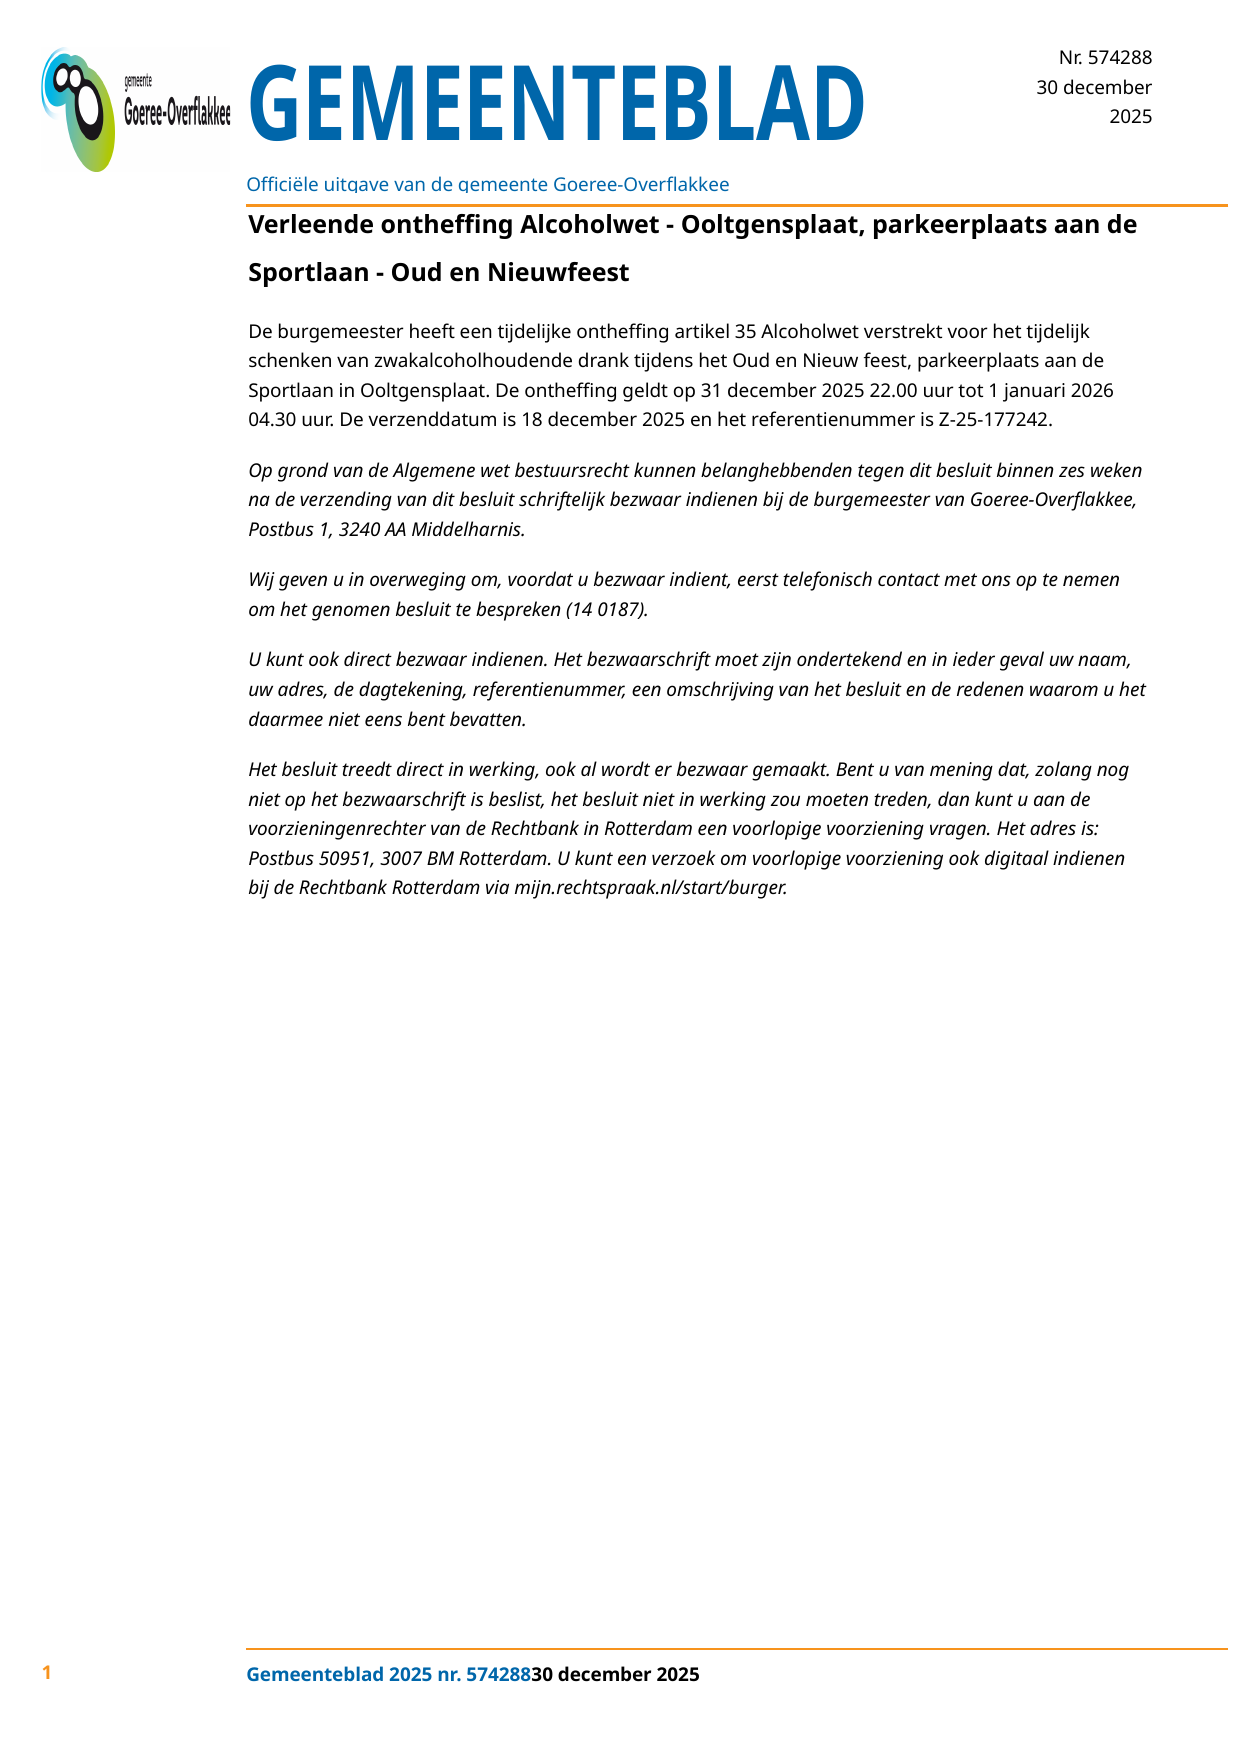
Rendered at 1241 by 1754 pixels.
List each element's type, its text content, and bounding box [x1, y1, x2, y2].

picture [41, 47, 231, 172]
text Wij geven u in overweging om, voordat u bezwaar indient, eerst telefonisch contact met ons op te nemen om het genomen besluit te bespreken (14 0187). [248, 567, 1152, 622]
text U kunt ook direct bezwaar indienen. Het bezwaarschrift moet zijn ondertekend en in ieder geval uw naam, uw adres, de dagtekening, referentienummer, een omschrijving van het besluit en de redenen waarom u het daarmee niet eens bent bevatten. [248, 647, 1152, 732]
text De burgemeester heeft een tijdelijke ontheffing artikel 35 Alcoholwet verstrekt voor het tijdelijk schenken van zwakalcoholhoudende drank tijdens het Oud en Nieuw feest, parkeerplaats aan de Sportlaan in Ooltgensplaat. De ontheffing geldt op 31 december 2025 22.00 uur tot 1 januari 2026 04.30 uur. De verzenddatum is 18 december 2025 en het referentienummer is Z-25-177242. [248, 318, 1152, 432]
text Op grond van de Algemene wet bestuursrecht kunnen belanghebbenden tegen dit besluit binnen zes weken na de verzending van dit besluit schriftelijk bezwaar indienen bij de burgemeester van Goeree-Overflakkee, Postbus 1, 3240 AA Middelharnis. [248, 457, 1152, 542]
text Verleende ontheffing Alcoholwet - Ooltgensplaat, parkeerplaats aan de Sportlaan - Oud en Nieuwfeest [248, 207, 1152, 288]
text Het besluit treedt direct in werking, ook al wordt er bezwaar gemaakt. Bent u van mening dat, zolang nog niet op het bezwaarschrift is beslist, het besluit niet in werking zou moeten treden, dan kunt u aan de voorzieningenrechter van de Rechtbank in Rotterdam een voorlopige voorziening vragen. Het adres is: Postbus 50951, 3007 BM Rotterdam. U kunt een verzoek om voorlopige voorziening ook digitaal indienen bij de Rechtbank Rotterdam via mijn.rechtspraak.nl/start/burger. [248, 756, 1152, 900]
